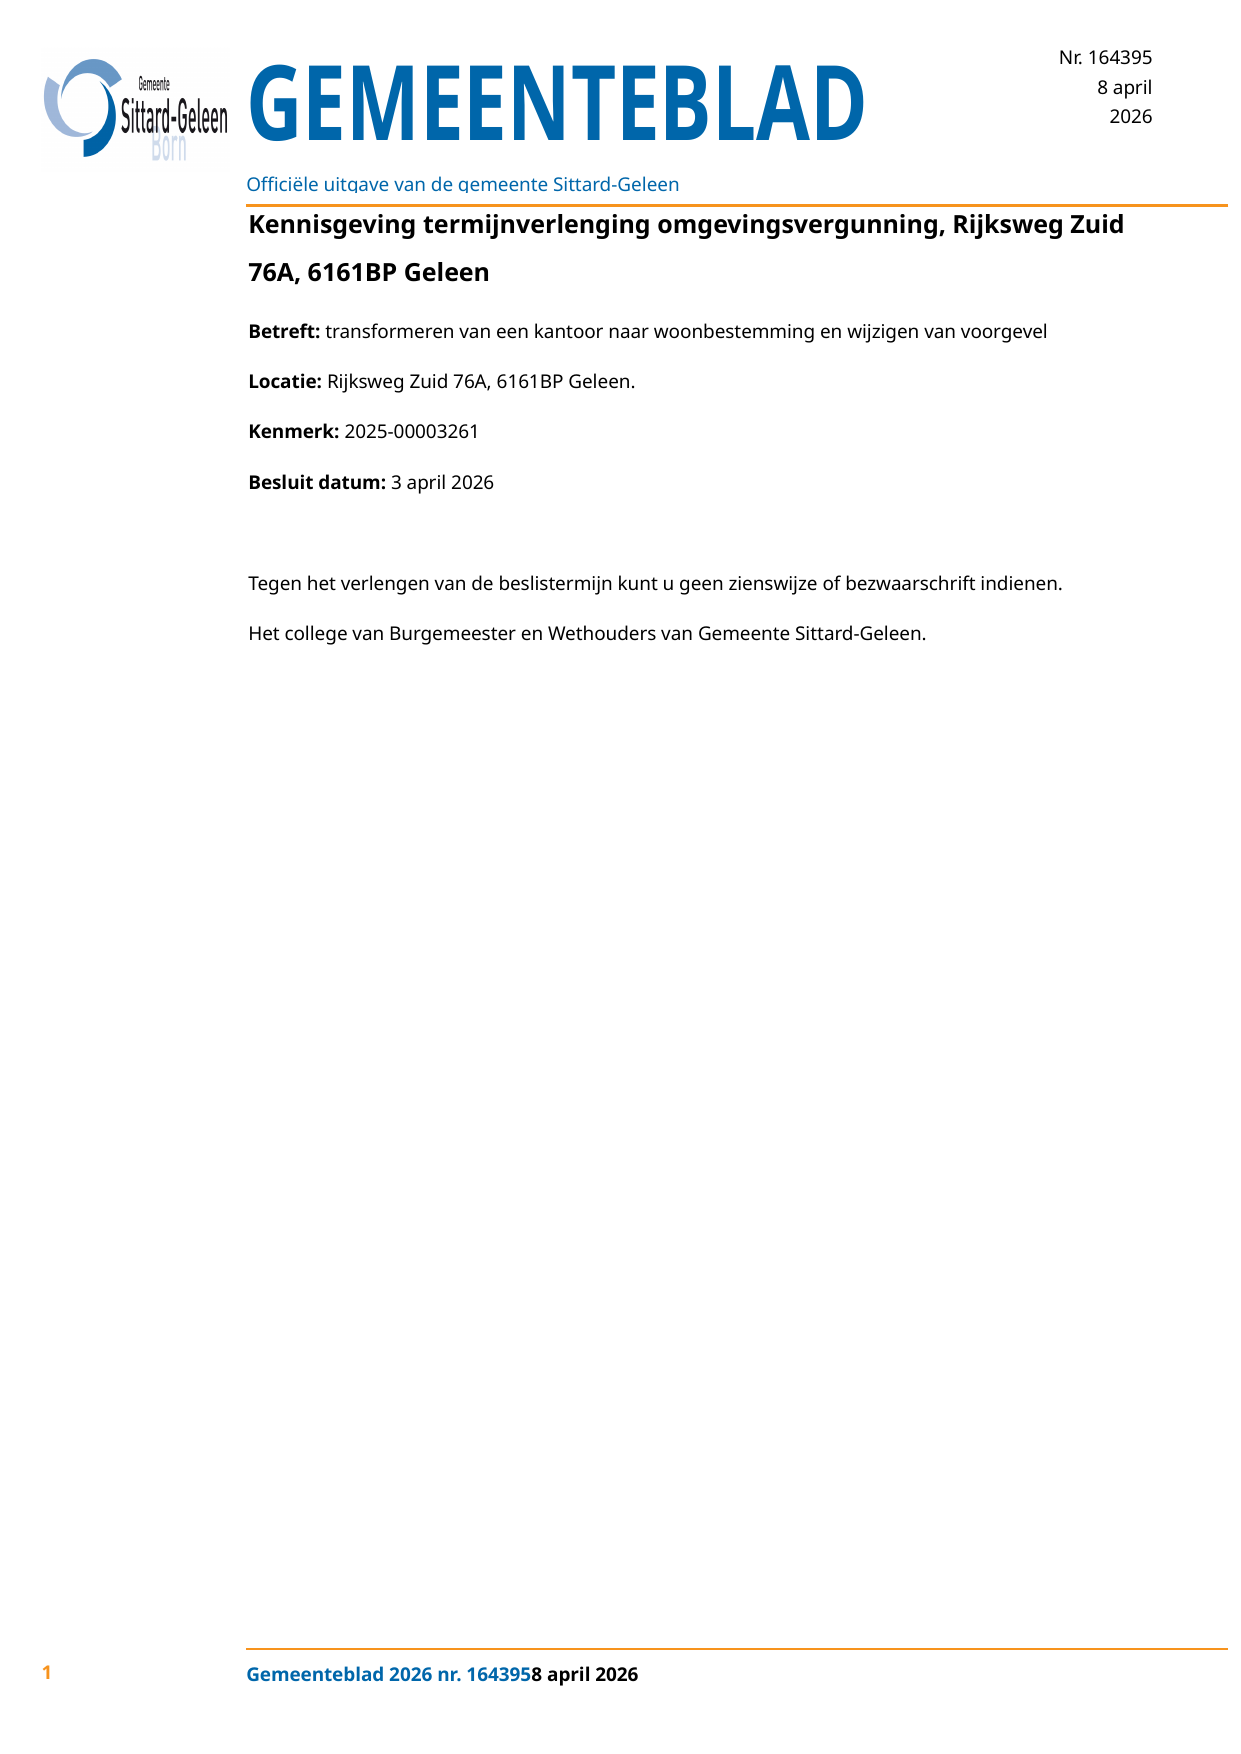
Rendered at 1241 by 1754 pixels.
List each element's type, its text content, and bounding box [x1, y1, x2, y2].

text Locatie: Rijksweg Zuid 76A, 6161BP Geleen. [248, 368, 1152, 394]
text Het college van Burgemeester en Wethouders van Gemeente Sittard-Geleen. [248, 620, 1152, 646]
text Tegen het verlengen van de beslistermijn kunt u geen zienswijze of bezwaarschrift indienen. [248, 570, 1152, 596]
picture [41, 47, 231, 172]
text Kenmerk: 2025-00003261 [248, 419, 1152, 444]
text Kennisgeving termijnverlenging omgevingsvergunning, Rijksweg Zuid 76A, 6161BP Geleen [248, 207, 1152, 288]
text Betreft: transformeren van een kantoor naar woonbestemming en wijzigen van voorgevel [248, 318, 1152, 344]
text Besluit datum: 3 april 2026 [248, 469, 1152, 495]
